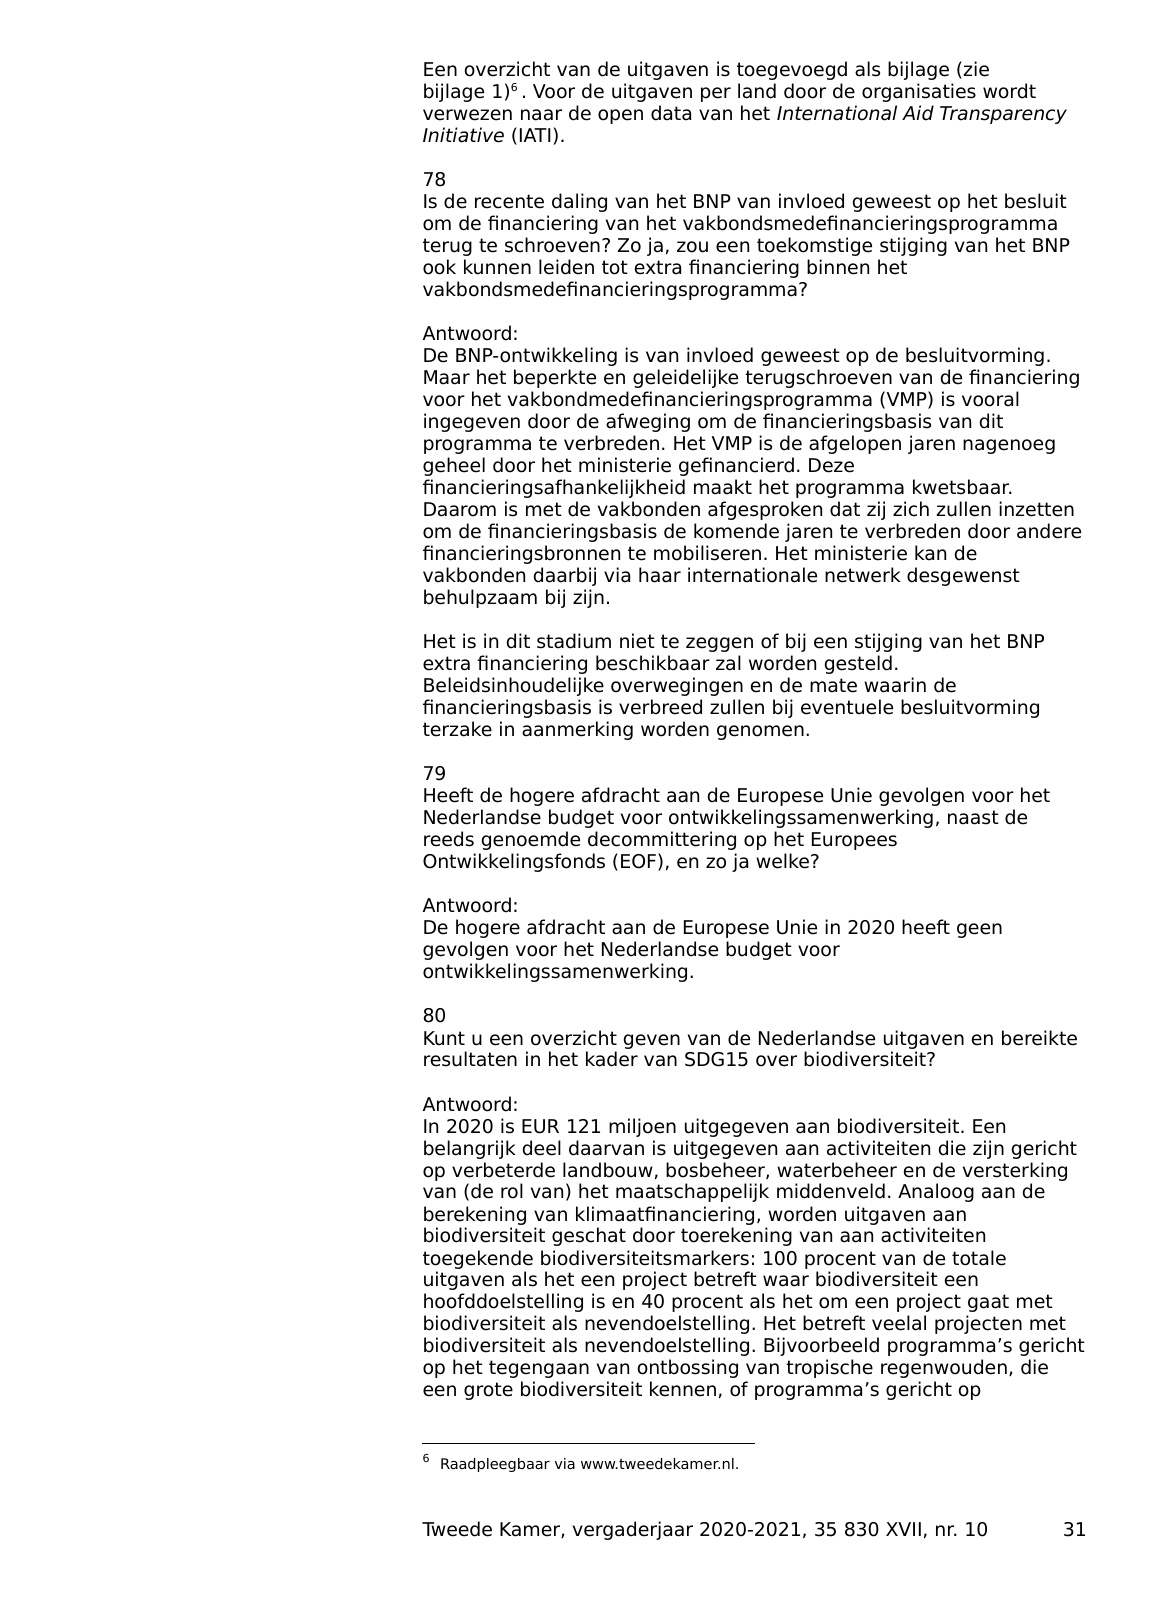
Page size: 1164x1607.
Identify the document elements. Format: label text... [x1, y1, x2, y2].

text Antwoord: [422, 323, 1087, 345]
text Een overzicht van de uitgaven is toegevoegd als bijlage (zie bijlage 1). Voor de uitgaven per land door de organisaties wordt verwezen naar de open data van het International Aid Transparency Initiative (IATI). [422, 59, 1087, 147]
text Raadpleegbaar via www.tweedekamer.nl. [422, 1452, 1087, 1474]
text 78 [422, 169, 1087, 191]
text 79 [422, 763, 1087, 785]
text Antwoord: [422, 895, 1087, 917]
text In 2020 is EUR 121 miljoen uitgegeven aan biodiversiteit. Een belangrijk deel daarvan is uitgegeven aan activiteiten die zijn gericht op verbeterde landbouw, bosbeheer, waterbeheer en de versterking van (de rol van) het maatschappelijk middenveld. Analoog aan de berekening van klimaatfinanciering, worden uitgaven aan biodiversiteit geschat door toerekening van aan activiteiten toegekende biodiversiteitsmarkers: 100 procent van de totale uitgaven als het een project betreft waar biodiversiteit een hoofddoelstelling is en 40 procent als het om een project gaat met biodiversiteit als nevendoelstelling. Het betreft veelal projecten met biodiversiteit als nevendoelstelling. Bijvoorbeeld programma’s gericht op het tegengaan van ontbossing van tropische regenwouden, die een grote biodiversiteit kennen, of programma’s gericht op [422, 1116, 1087, 1401]
text Antwoord: [422, 1093, 1087, 1116]
text De hogere afdracht aan de Europese Unie in 2020 heeft geen gevolgen voor het Nederlandse budget voor ontwikkelingssamenwerking. [422, 917, 1087, 983]
text 80 [422, 1005, 1087, 1027]
text Het is in dit stadium niet te zeggen of bij een stijging van het BNP extra financiering beschikbaar zal worden gesteld. Beleidsinhoudelijke overwegingen en de mate waarin de financieringsbasis is verbreed zullen bij eventuele besluitvorming terzake in aanmerking worden genomen. [422, 631, 1087, 741]
text Is de recente daling van het BNP van invloed geweest op het besluit om de financiering van het vakbondsmedefinancieringsprogramma terug te schroeven? Zo ja, zou een toekomstige stijging van het BNP ook kunnen leiden tot extra financiering binnen het vakbondsmedefinancieringsprogramma? [422, 191, 1087, 301]
text De BNP-ontwikkeling is van invloed geweest op de besluitvorming. Maar het beperkte en geleidelijke terugschroeven van de financiering voor het vakbondmedefinancieringsprogramma (VMP) is vooral ingegeven door de afweging om de financieringsbasis van dit programma te verbreden. Het VMP is de afgelopen jaren nagenoeg geheel door het ministerie gefinancierd. Deze financieringsafhankelijkheid maakt het programma kwetsbaar. Daarom is met de vakbonden afgesproken dat zij zich zullen inzetten om de financieringsbasis de komende jaren te verbreden door andere financieringsbronnen te mobiliseren. Het ministerie kan de vakbonden daarbij via haar internationale netwerk desgewenst behulpzaam bij zijn. [422, 345, 1087, 609]
text Kunt u een overzicht geven van de Nederlandse uitgaven en bereikte resultaten in het kader van SDG15 over biodiversiteit? [422, 1027, 1087, 1071]
text Heeft de hogere afdracht aan de Europese Unie gevolgen voor het Nederlandse budget voor ontwikkelingssamenwerking, naast de reeds genoemde decommittering op het Europees Ontwikkelingsfonds (EOF), en zo ja welke? [422, 785, 1087, 873]
